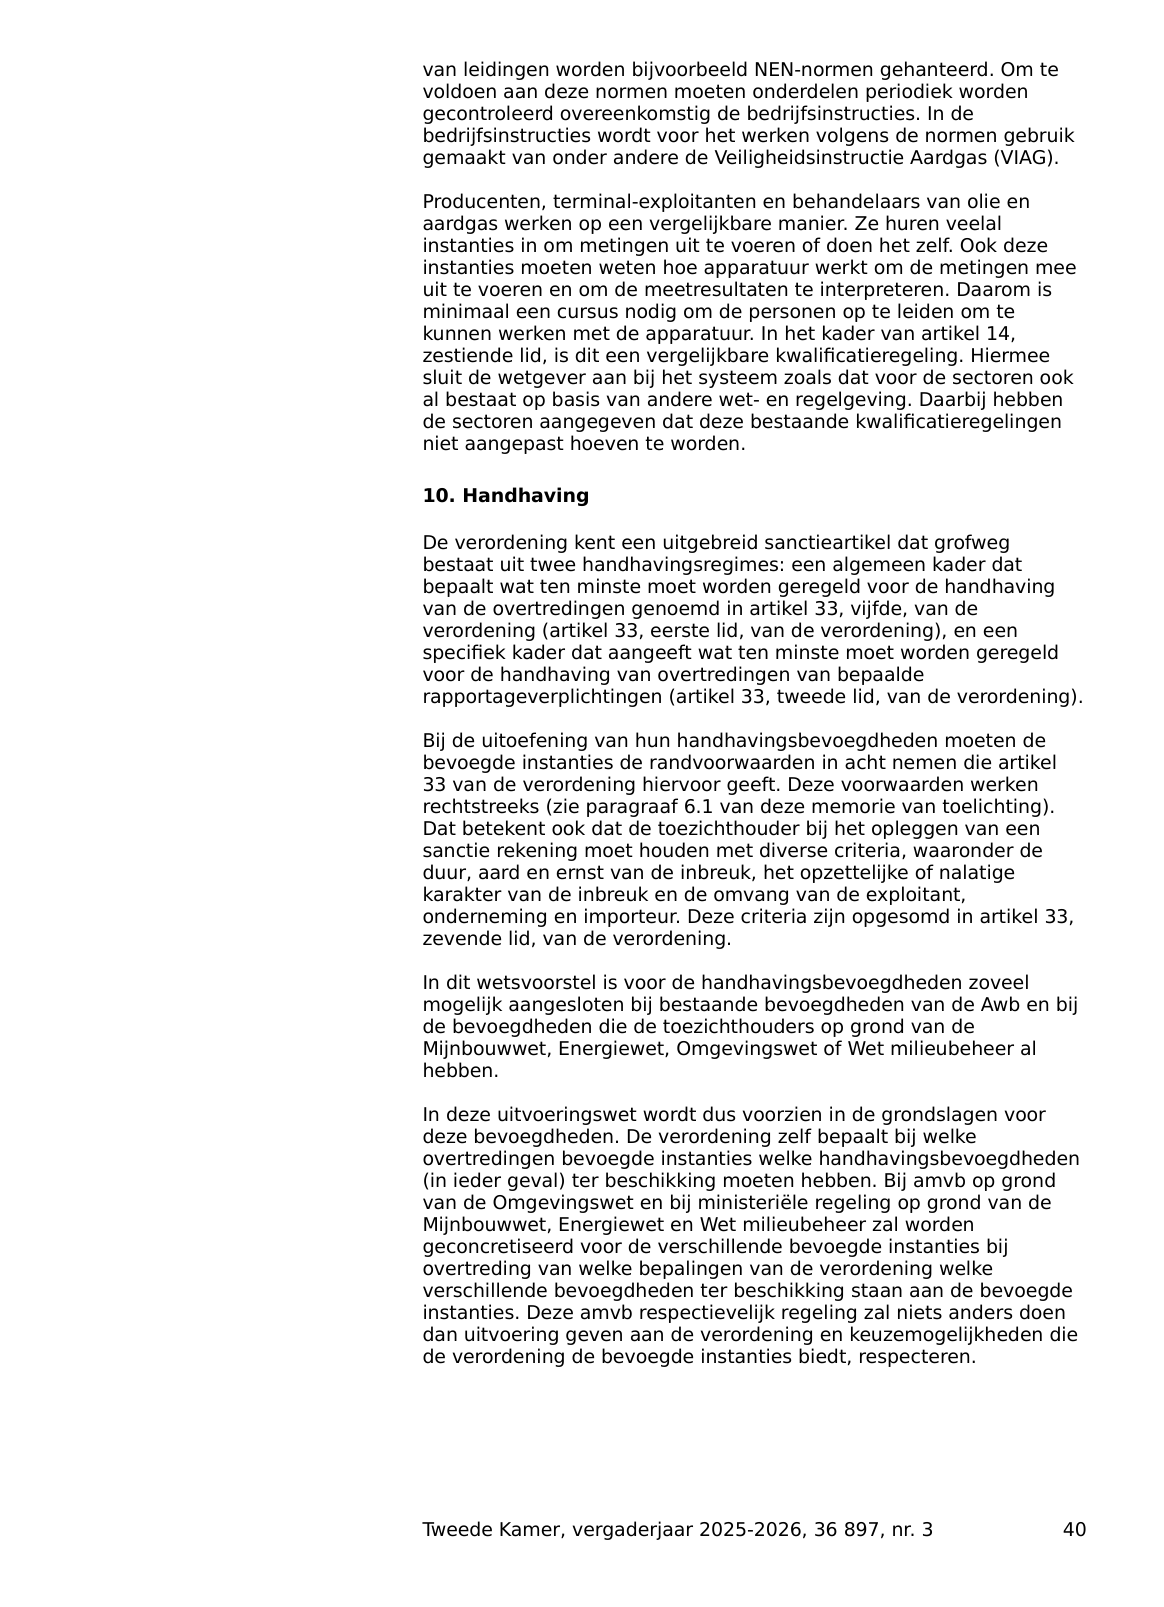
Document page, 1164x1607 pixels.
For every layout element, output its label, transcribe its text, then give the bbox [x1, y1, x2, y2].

subtitle 10. Handhaving [422, 485, 1087, 507]
text Bij de uitoefening van hun handhavingsbevoegdheden moeten de bevoegde instanties de randvoorwaarden in acht nemen die artikel 33 van de verordening hiervoor geeft. Deze voorwaarden werken rechtstreeks (zie paragraaf 6.1 van deze memorie van toelichting). Dat betekent ook dat de toezichthouder bij het opleggen van een sanctie rekening moet houden met diverse criteria, waaronder de duur, aard en ernst van de inbreuk, het opzettelijke of nalatige karakter van de inbreuk en de omvang van de exploitant, onderneming en importeur. Deze criteria zijn opgesomd in artikel 33, zevende lid, van de verordening. [422, 730, 1087, 950]
text In deze uitvoeringswet wordt dus voorzien in de grondslagen voor deze bevoegdheden. De verordening zelf bepaalt bij welke overtredingen bevoegde instanties welke handhavingsbevoegdheden (in ieder geval) ter beschikking moeten hebben. Bij amvb op grond van de Omgevingswet en bij ministeriële regeling op grond van de Mijnbouwwet, Energiewet en Wet milieubeheer zal worden geconcretiseerd voor de verschillende bevoegde instanties bij overtreding van welke bepalingen van de verordening welke verschillende bevoegdheden ter beschikking staan aan de bevoegde instanties. Deze amvb respectievelijk regeling zal niets anders doen dan uitvoering geven aan de verordening en keuzemogelijkheden die de verordening de bevoegde instanties biedt, respecteren. [422, 1104, 1087, 1368]
text van leidingen worden bijvoorbeeld NEN-normen gehanteerd. Om te voldoen aan deze normen moeten onderdelen periodiek worden gecontroleerd overeenkomstig de bedrijfsinstructies. In de bedrijfsinstructies wordt voor het werken volgens de normen gebruik gemaakt van onder andere de Veiligheidsinstructie Aardgas (VIAG). [422, 59, 1087, 169]
text De verordening kent een uitgebreid sanctieartikel dat grofweg bestaat uit twee handhavingsregimes: een algemeen kader dat bepaalt wat ten minste moet worden geregeld voor de handhaving van de overtredingen genoemd in artikel 33, vijfde, van de verordening (artikel 33, eerste lid, van de verordening), en een specifiek kader dat aangeeft wat ten minste moet worden geregeld voor de handhaving van overtredingen van bepaalde rapportageverplichtingen (artikel 33, tweede lid, van de verordening). [422, 532, 1087, 708]
text In dit wetsvoorstel is voor de handhavingsbevoegdheden zoveel mogelijk aangesloten bij bestaande bevoegdheden van de Awb en bij de bevoegdheden die de toezichthouders op grond van de Mijnbouwwet, Energiewet, Omgevingswet of Wet milieubeheer al hebben. [422, 972, 1087, 1082]
text Producenten, terminal-exploitanten en behandelaars van olie en aardgas werken op een vergelijkbare manier. Ze huren veelal instanties in om metingen uit te voeren of doen het zelf. Ook deze instanties moeten weten hoe apparatuur werkt om de metingen mee uit te voeren en om de meetresultaten te interpreteren. Daarom is minimaal een cursus nodig om de personen op te leiden om te kunnen werken met de apparatuur. In het kader van artikel 14, zestiende lid, is dit een vergelijkbare kwalificatieregeling. Hiermee sluit de wetgever aan bij het systeem zoals dat voor de sectoren ook al bestaat op basis van andere wet- en regelgeving. Daarbij hebben de sectoren aangegeven dat deze bestaande kwalificatieregelingen niet aangepast hoeven te worden. [422, 191, 1087, 455]
